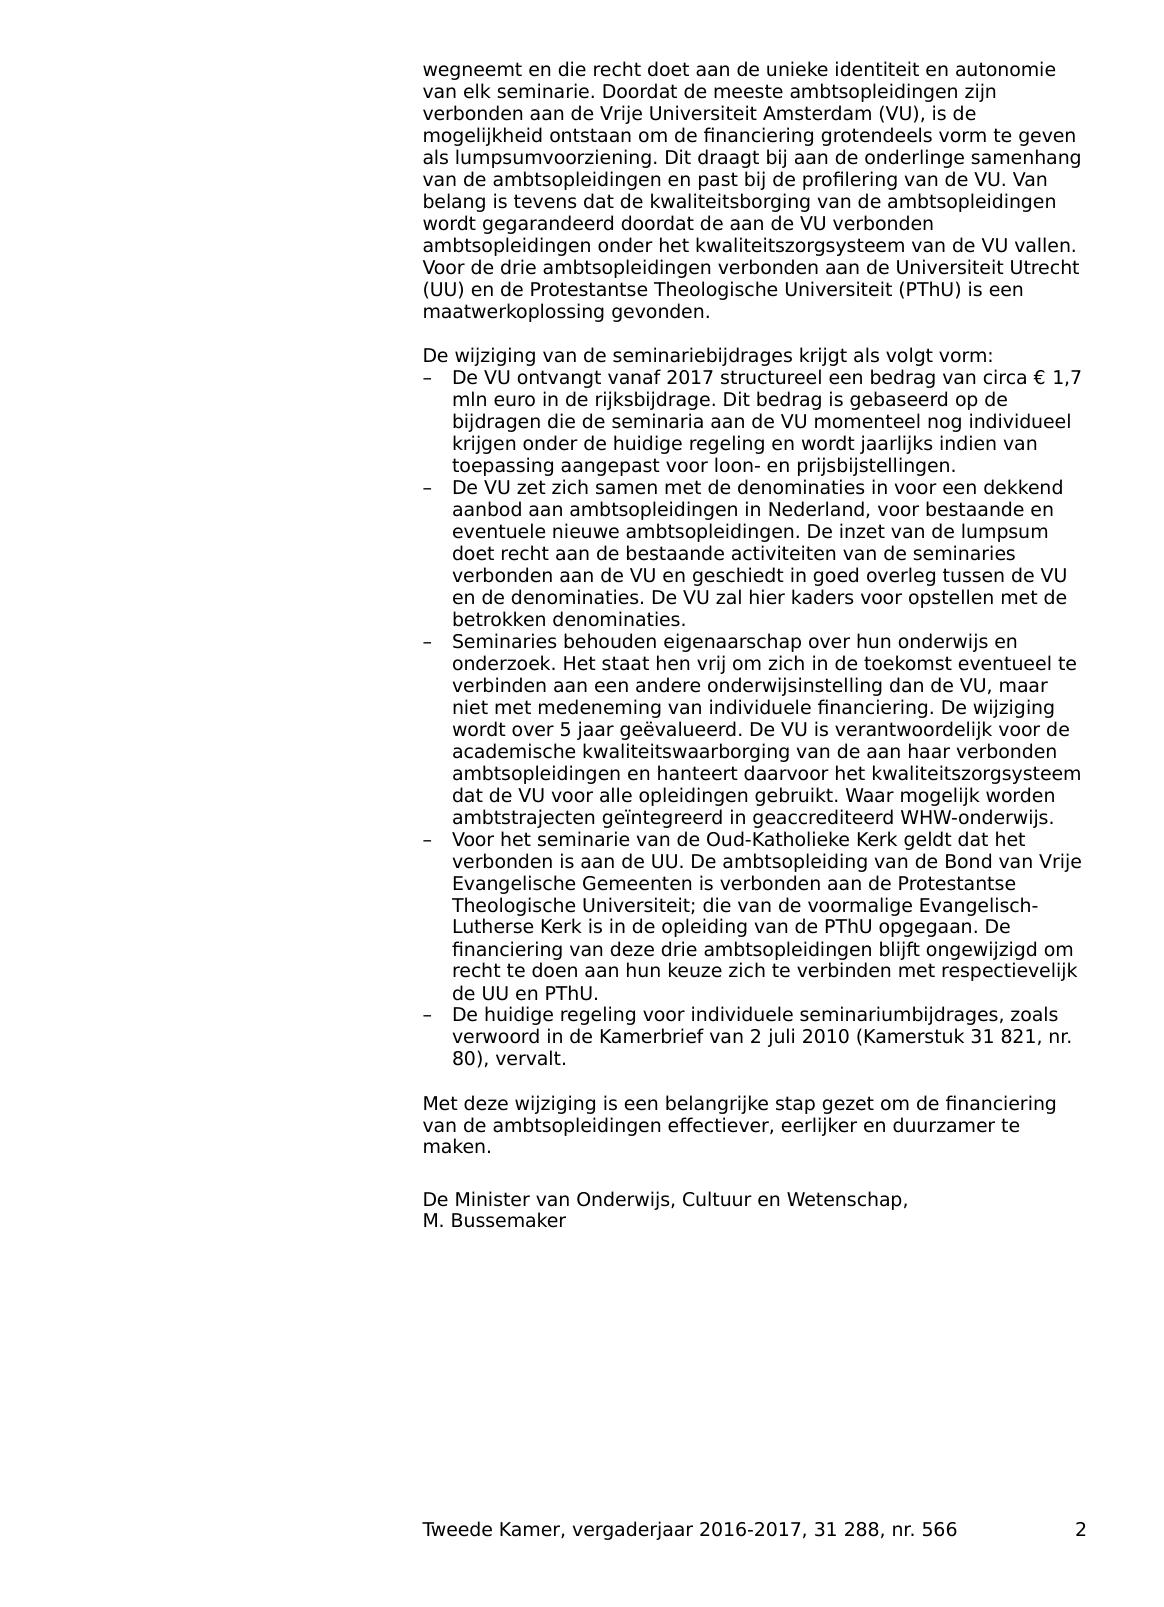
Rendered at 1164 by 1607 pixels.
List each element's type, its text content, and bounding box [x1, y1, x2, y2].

text Met deze wijziging is een belangrijke stap gezet om de financiering van de ambtsopleidingen effectiever, eerlijker en duurzamer te maken. [422, 1092, 1087, 1158]
text De wijziging van de seminariebijdrages krijgt als volgt vorm: [422, 345, 1087, 367]
text – De huidige regeling voor individuele seminariumbijdrages, zoals verwoord in de Kamerbrief van 2 juli 2010 (Kamerstuk 31 821, nr. 80), vervalt. [422, 1004, 1087, 1070]
text – De VU ontvangt vanaf 2017 structureel een bedrag van circa € 1,7 mln euro in de rijksbijdrage. Dit bedrag is gebaseerd op de bijdragen die de seminaria aan de VU momenteel nog individueel krijgen onder de huidige regeling en wordt jaarlijks indien van toepassing aangepast voor loon- en prijsbijstellingen. [422, 367, 1087, 477]
text – Seminaries behouden eigenaarschap over hun onderwijs en onderzoek. Het staat hen vrij om zich in de toekomst eventueel te verbinden aan een andere onderwijsinstelling dan de VU, maar niet met medeneming van individuele financiering. De wijziging wordt over 5 jaar geëvalueerd. De VU is verantwoordelijk voor de academische kwaliteitswaarborging van de aan haar verbonden ambtsopleidingen en hanteert daarvoor het kwaliteitszorgsysteem dat de VU voor alle opleidingen gebruikt. Waar mogelijk worden ambtstrajecten geïntegreerd in geaccrediteerd WHW-onderwijs. [422, 631, 1087, 828]
text – Voor het seminarie van de Oud-Katholieke Kerk geldt dat het verbonden is aan de UU. De ambtsopleiding van de Bond van Vrije Evangelische Gemeenten is verbonden aan de Protestantse Theologische Universiteit; die van de voormalige Evangelisch-Lutherse Kerk is in de opleiding van de PThU opgegaan. De financiering van deze drie ambtsopleidingen blijft ongewijzigd om recht te doen aan hun keuze zich te verbinden met respectievelijk de UU en PThU. [422, 828, 1087, 1004]
text De Minister van Onderwijs, Cultuur en Wetenschap, M. Bussemaker [422, 1188, 1087, 1232]
text – De VU zet zich samen met de denominaties in voor een dekkend aanbod aan ambtsopleidingen in Nederland, voor bestaande en eventuele nieuwe ambtsopleidingen. De inzet van de lumpsum doet recht aan de bestaande activiteiten van de seminaries verbonden aan de VU en geschiedt in goed overleg tussen de VU en de denominaties. De VU zal hier kaders voor opstellen met de betrokken denominaties. [422, 477, 1087, 631]
text wegneemt en die recht doet aan de unieke identiteit en autonomie van elk seminarie. Doordat de meeste ambtsopleidingen zijn verbonden aan de Vrije Universiteit Amsterdam (VU), is de mogelijkheid ontstaan om de financiering grotendeels vorm te geven als lumpsumvoorziening. Dit draagt bij aan de onderlinge samenhang van de ambtsopleidingen en past bij de profilering van de VU. Van belang is tevens dat de kwaliteitsborging van de ambtsopleidingen wordt gegarandeerd doordat de aan de VU verbonden ambtsopleidingen onder het kwaliteitszorgsysteem van de VU vallen. Voor de drie ambtsopleidingen verbonden aan de Universiteit Utrecht (UU) en de Protestantse Theologische Universiteit (PThU) is een maatwerkoplossing gevonden. [422, 59, 1087, 323]
